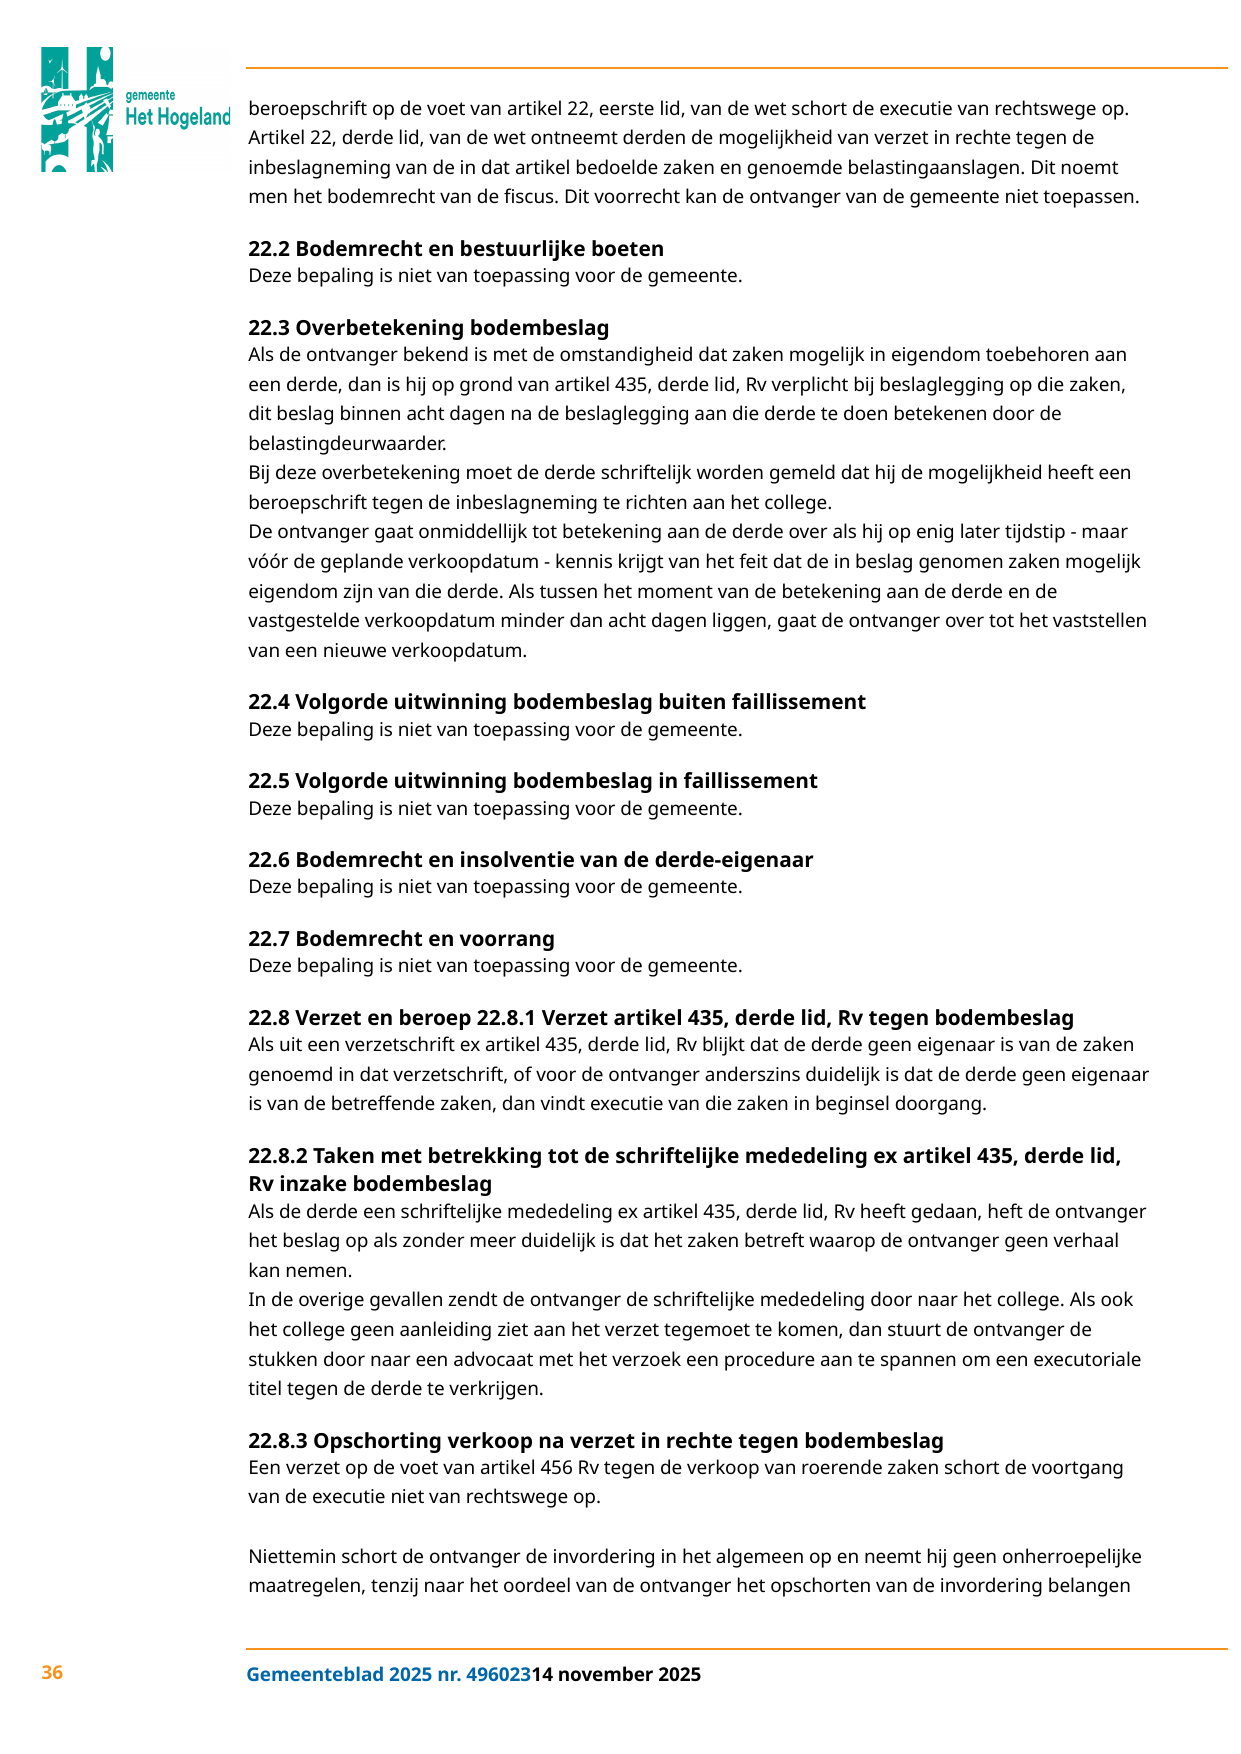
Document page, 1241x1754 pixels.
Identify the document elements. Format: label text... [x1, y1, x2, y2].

text 22.2 Bodemrecht en bestuurlijke boeten [248, 234, 1152, 262]
text Deze bepaling is niet van toepassing voor de gemeente. [248, 716, 1152, 742]
text 22.6 Bodemrecht en insolventie van de derde-eigenaar [248, 845, 1152, 874]
text 22.4 Volgorde uitwinning bodembeslag buiten faillissement [248, 687, 1152, 716]
text Als de ontvanger bekend is met de omstandigheid dat zaken mogelijk in eigendom toebehoren aan een derde, dan is hij op grond van artikel 435, derde lid, Rv verplicht bij beslaglegging op die zaken, dit beslag binnen acht dagen na de beslaglegging aan die derde te doen betekenen door de belastingdeurwaarder. [248, 341, 1152, 456]
text beroepschrift op de voet van artikel 22, eerste lid, van de wet schort de executie van rechtswege op. [248, 95, 1152, 121]
text Deze bepaling is niet van toepassing voor de gemeente. [248, 262, 1152, 288]
text 22.8 Verzet en beroep 22.8.1 Verzet artikel 435, derde lid, Rv tegen bodembeslag [248, 1003, 1152, 1031]
text Een verzet op de voet van artikel 456 Rv tegen de verkoop van roerende zaken schort de voortgang van de executie niet van rechtswege op. [248, 1454, 1152, 1509]
text De ontvanger gaat onmiddellijk tot betekening aan de derde over als hij op enig later tijdstip - maar vóór de geplande verkoopdatum - kennis krijgt van het feit dat de in beslag genomen zaken mogelijk eigendom zijn van die derde. Als tussen het moment van de betekening aan de derde en de vastgestelde verkoopdatum minder dan acht dagen liggen, gaat de ontvanger over tot het vaststellen van een nieuwe verkoopdatum. [248, 519, 1152, 663]
text 22.5 Volgorde uitwinning bodembeslag in faillissement [248, 766, 1152, 795]
picture [41, 47, 231, 172]
text Artikel 22, derde lid, van de wet ontneemt derden de mogelijkheid van verzet in rechte tegen de inbeslagneming van de in dat artikel bedoelde zaken en genoemde belastingaanslagen. Dit noemt men het bodemrecht van de fiscus. Dit voorrecht kan de ontvanger van de gemeente niet toepassen. [248, 124, 1152, 209]
text In de overige gevallen zendt de ontvanger de schriftelijke mededeling door naar het college. Als ook het college geen aanleiding ziet aan het verzet tegemoet te komen, dan stuurt de ontvanger de stukken door naar een advocaat met het verzoek een procedure aan te spannen om een executoriale titel tegen de derde te verkrijgen. [248, 1287, 1152, 1401]
text Deze bepaling is niet van toepassing voor de gemeente. [248, 874, 1152, 899]
text Deze bepaling is niet van toepassing voor de gemeente. [248, 795, 1152, 821]
text Niettemin schort de ontvanger de invordering in het algemeen op en neemt hij geen onherroepelijke maatregelen, tenzij naar het oordeel van de ontvanger het opschorten van de invordering belangen [248, 1543, 1152, 1598]
text Bij deze overbetekening moet de derde schriftelijk worden gemeld dat hij de mogelijkheid heeft een beroepschrift tegen de inbeslagneming te richten aan het college. [248, 459, 1152, 515]
text Als de derde een schriftelijke mededeling ex artikel 435, derde lid, Rv heeft gedaan, heft de ontvanger het beslag op als zonder meer duidelijk is dat het zaken betreft waarop de ontvanger geen verhaal kan nemen. [248, 1198, 1152, 1283]
text 22.7 Bodemrecht en voorrang [248, 924, 1152, 952]
text Deze bepaling is niet van toepassing voor de gemeente. [248, 952, 1152, 978]
text 22.8.3 Opschorting verkoop na verzet in rechte tegen bodembeslag [248, 1426, 1152, 1454]
text 22.3 Overbetekening bodembeslag [248, 313, 1152, 341]
text Als uit een verzetschrift ex artikel 435, derde lid, Rv blijkt dat de derde geen eigenaar is van de zaken genoemd in dat verzetschrift, of voor de ontvanger anderszins duidelijk is dat de derde geen eigenaar is van de betreffende zaken, dan vindt executie van die zaken in beginsel doorgang. [248, 1031, 1152, 1116]
text 22.8.2 Taken met betrekking tot de schriftelijke mededeling ex artikel 435, derde lid, Rv inzake bodembeslag [248, 1141, 1152, 1198]
